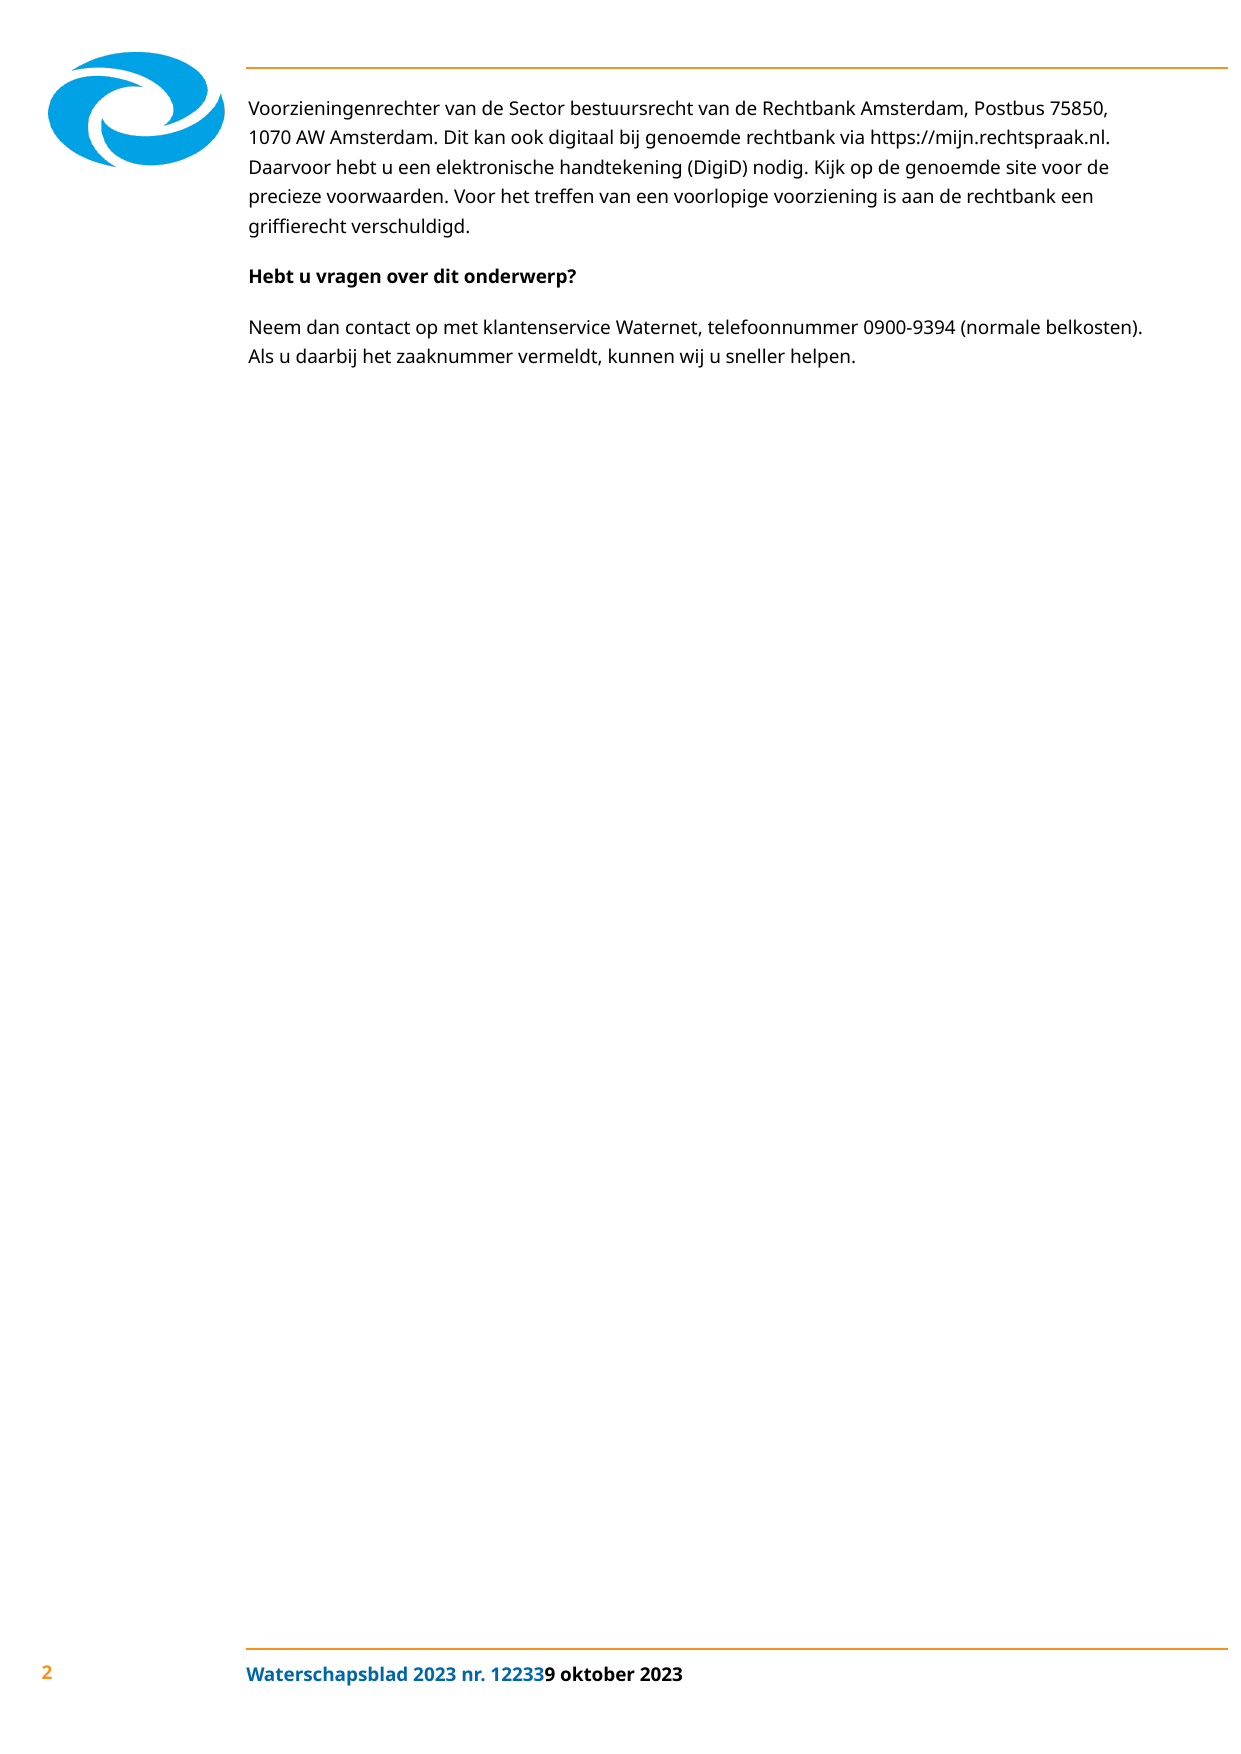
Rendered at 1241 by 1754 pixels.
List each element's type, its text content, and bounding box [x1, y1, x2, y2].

picture [41, 47, 231, 172]
text Hebt u vragen over dit onderwerp? [248, 263, 1152, 289]
text Voorzieningenrechter van de Sector bestuursrecht van de Rechtbank Amsterdam, Postbus 75850, 1070 AW Amsterdam. Dit kan ook digitaal bij genoemde rechtbank via https://mijn.rechtspraak.nl. Daarvoor hebt u een elektronische handtekening (DigiD) nodig. Kijk op de genoemde site voor de precieze voorwaarden. Voor het treffen van een voorlopige voorziening is aan de rechtbank een griffierecht verschuldigd. [248, 95, 1152, 239]
text Neem dan contact op met klantenservice Waternet, telefoonnummer 0900-9394 (normale belkosten). Als u daarbij het zaaknummer vermeldt, kunnen wij u sneller helpen. [248, 314, 1152, 369]
